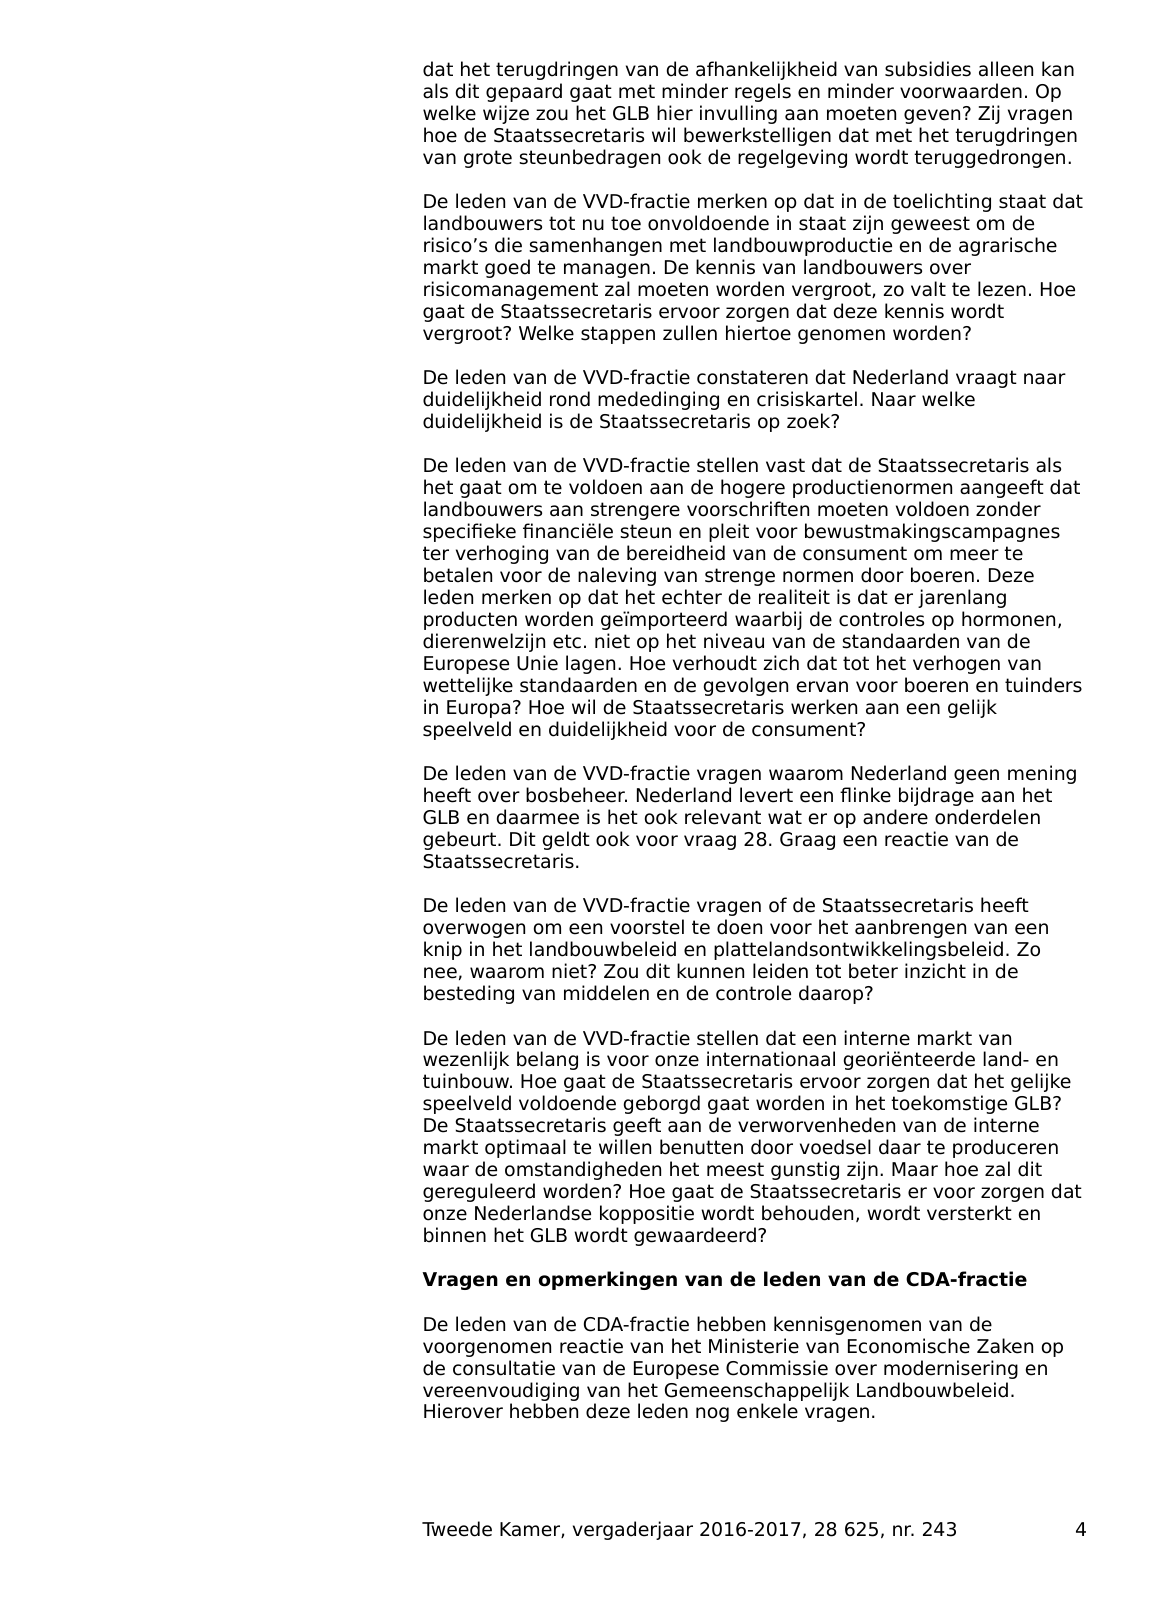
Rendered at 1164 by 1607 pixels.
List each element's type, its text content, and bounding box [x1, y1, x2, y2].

subtitle Vragen en opmerkingen van de leden van de CDA-fractie [422, 1269, 1087, 1291]
text De leden van de CDA-fractie hebben kennisgenomen van de voorgenomen reactie van het Ministerie van Economische Zaken op de consultatie van de Europese Commissie over modernisering en vereenvoudiging van het Gemeenschappelijk Landbouwbeleid. Hierover hebben deze leden nog enkele vragen. [422, 1313, 1087, 1423]
text De leden van de VVD-fractie vragen of de Staatssecretaris heeft overwogen om een voorstel te doen voor het aanbrengen van een knip in het landbouwbeleid en plattelandsontwikkelingsbeleid. Zo nee, waarom niet? Zou dit kunnen leiden tot beter inzicht in de besteding van middelen en de controle daarop? [422, 895, 1087, 1005]
text De leden van de VVD-fractie vragen waarom Nederland geen mening heeft over bosbeheer. Nederland levert een flinke bijdrage aan het GLB en daarmee is het ook relevant wat er op andere onderdelen gebeurt. Dit geldt ook voor vraag 28. Graag een reactie van de Staatssecretaris. [422, 763, 1087, 873]
text dat het terugdringen van de afhankelijkheid van subsidies alleen kan als dit gepaard gaat met minder regels en minder voorwaarden. Op welke wijze zou het GLB hier invulling aan moeten geven? Zij vragen hoe de Staatssecretaris wil bewerkstelligen dat met het terugdringen van grote steunbedragen ook de regelgeving wordt teruggedrongen. [422, 59, 1087, 169]
text De leden van de VVD-fractie stellen vast dat de Staatssecretaris als het gaat om te voldoen aan de hogere productienormen aangeeft dat landbouwers aan strengere voorschriften moeten voldoen zonder specifieke financiële steun en pleit voor bewustmakingscampagnes ter verhoging van de bereidheid van de consument om meer te betalen voor de naleving van strenge normen door boeren. Deze leden merken op dat het echter de realiteit is dat er jarenlang producten worden geïmporteerd waarbij de controles op hormonen, dierenwelzijn etc. niet op het niveau van de standaarden van de Europese Unie lagen. Hoe verhoudt zich dat tot het verhogen van wettelijke standaarden en de gevolgen ervan voor boeren en tuinders in Europa? Hoe wil de Staatssecretaris werken aan een gelijk speelveld en duidelijkheid voor de consument? [422, 455, 1087, 741]
text De leden van de VVD-fractie stellen dat een interne markt van wezenlijk belang is voor onze internationaal georiënteerde land- en tuinbouw. Hoe gaat de Staatssecretaris ervoor zorgen dat het gelijke speelveld voldoende geborgd gaat worden in het toekomstige GLB? De Staatssecretaris geeft aan de verworvenheden van de interne markt optimaal te willen benutten door voedsel daar te produceren waar de omstandigheden het meest gunstig zijn. Maar hoe zal dit gereguleerd worden? Hoe gaat de Staatssecretaris er voor zorgen dat onze Nederlandse koppositie wordt behouden, wordt versterkt en binnen het GLB wordt gewaardeerd? [422, 1027, 1087, 1247]
text De leden van de VVD-fractie merken op dat in de toelichting staat dat landbouwers tot nu toe onvoldoende in staat zijn geweest om de risico’s die samenhangen met landbouwproductie en de agrarische markt goed te managen. De kennis van landbouwers over risicomanagement zal moeten worden vergroot, zo valt te lezen. Hoe gaat de Staatssecretaris ervoor zorgen dat deze kennis wordt vergroot? Welke stappen zullen hiertoe genomen worden? [422, 191, 1087, 345]
text De leden van de VVD-fractie constateren dat Nederland vraagt naar duidelijkheid rond mededinging en crisiskartel. Naar welke duidelijkheid is de Staatssecretaris op zoek? [422, 367, 1087, 433]
